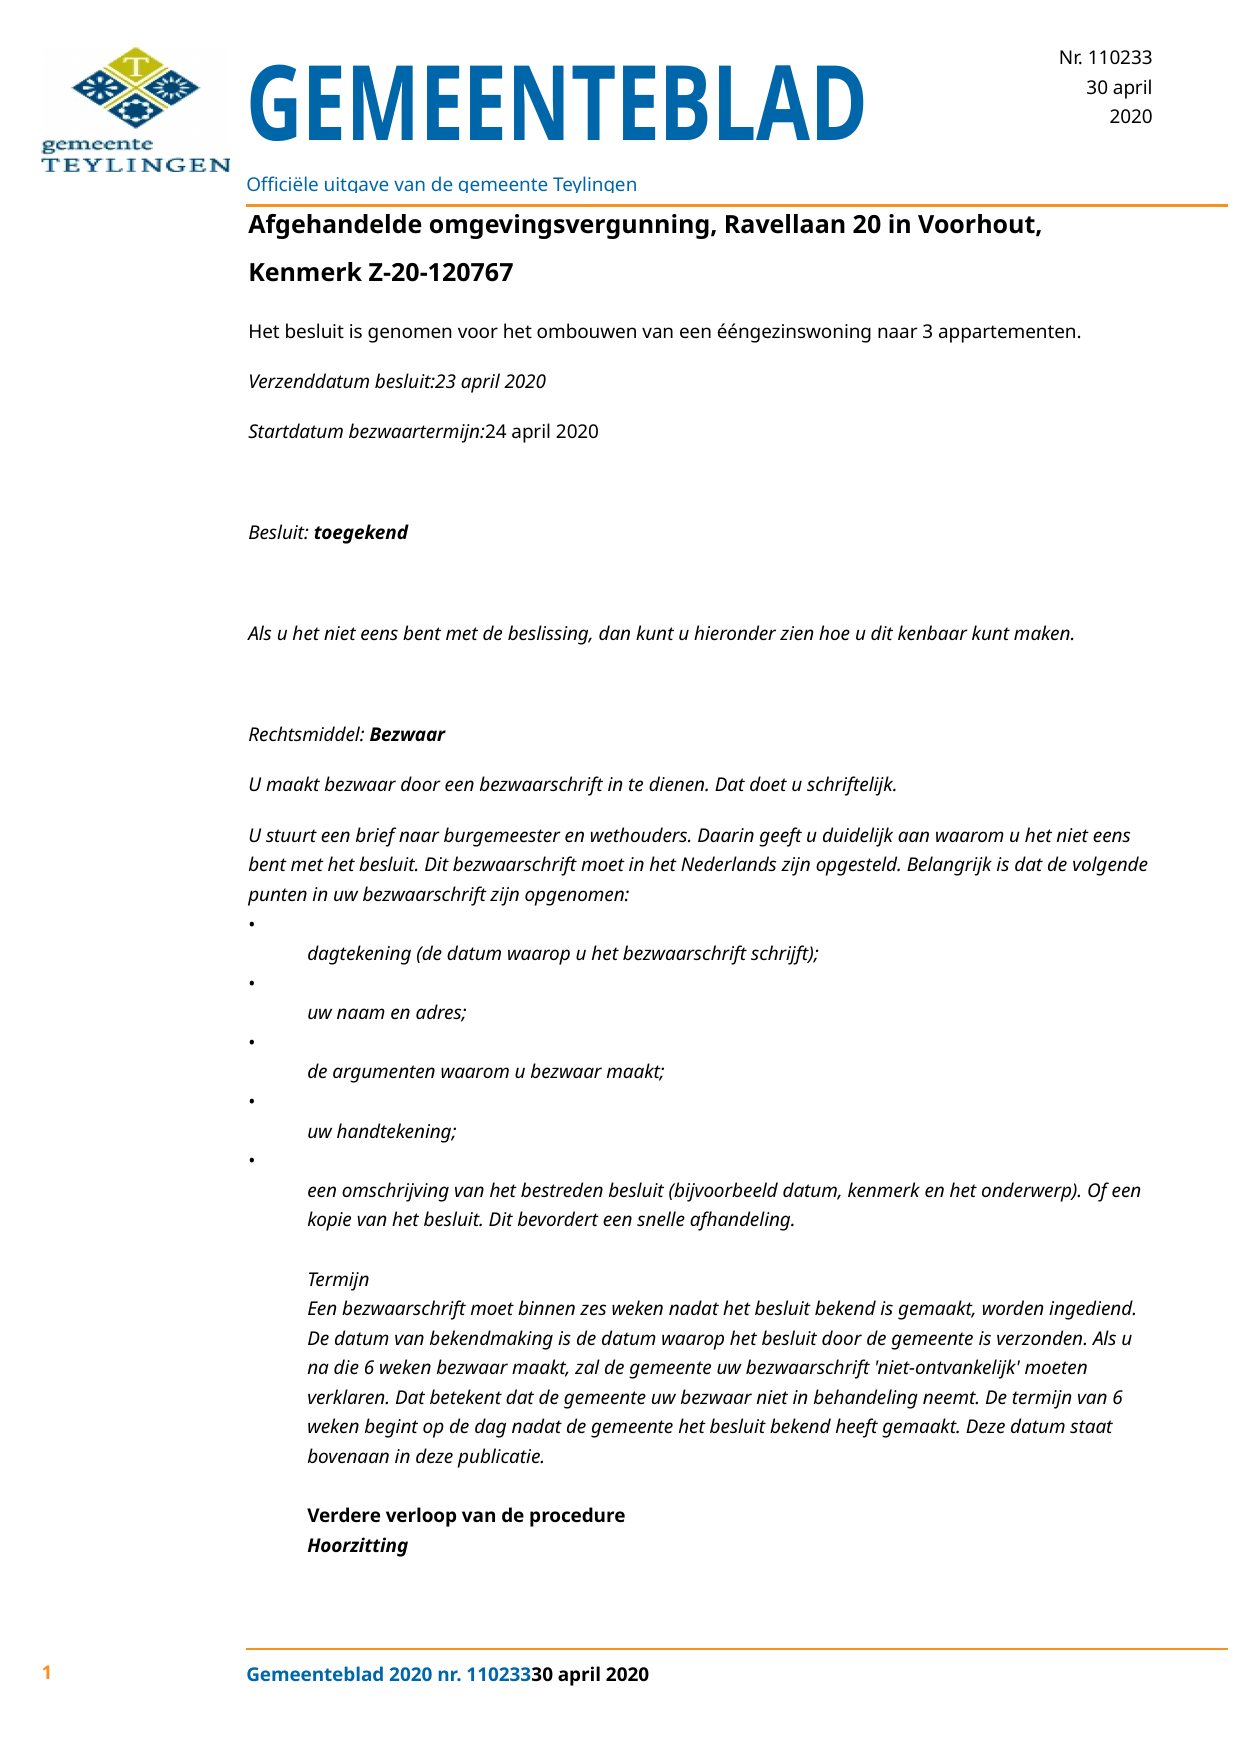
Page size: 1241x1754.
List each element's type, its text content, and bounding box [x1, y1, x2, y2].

picture [41, 47, 231, 172]
text U stuurt een brief naar burgemeester en wethouders. Daarin geeft u duidelijk aan waarom u het niet eens bent met het besluit. Dit bezwaarschrift moet in het Nederlands zijn opgesteld. Belangrijk is dat de volgende punten in uw bezwaarschrift zijn opgenomen: [248, 822, 1152, 907]
list uw naam en adres; [248, 999, 1152, 1025]
text Afgehandelde omgevingsvergunning, Ravellaan 20 in Voorhout, Kenmerk Z-20-120767 [248, 207, 1152, 288]
text Verzenddatum besluit:23 april 2020 [248, 368, 1152, 394]
list Verdere verloop van de procedure [248, 1502, 1152, 1528]
list Hoorzitting [248, 1532, 1152, 1558]
list Termijn [248, 1266, 1152, 1292]
list de argumenten waarom u bezwaar maakt; [248, 1059, 1152, 1084]
text Startdatum bezwaartermijn:24 april 2020 [248, 419, 1152, 444]
text Als u het niet eens bent met de beslissing, dan kunt u hieronder zien hoe u dit kenbaar kunt maken. [248, 620, 1152, 646]
list een omschrijving van het bestreden besluit (bijvoorbeeld datum, kenmerk en het onderwerp). Of een kopie van het besluit. Dit bevordert een snelle afhandeling. [248, 1177, 1152, 1232]
list Een bezwaarschrift moet binnen zes weken nadat het besluit bekend is gemaakt, worden ingediend. De datum van bekendmaking is de datum waarop het besluit door de gemeente is verzonden. Als u na die 6 weken bezwaar maakt, zal de gemeente uw bezwaarschrift 'niet-ontvankelijk' moeten verklaren. Dat betekent dat de gemeente uw bezwaar niet in behandeling neemt. De termijn van 6 weken begint op de dag nadat de gemeente het besluit bekend heeft gemaakt. Deze datum staat bovenaan in deze publicatie. [248, 1295, 1152, 1469]
text Het besluit is genomen voor het ombouwen van een ééngezinswoning naar 3 appartementen. [248, 318, 1152, 344]
text U maakt bezwaar door een bezwaarschrift in te dienen. Dat doet u schriftelijk. [248, 772, 1152, 797]
text Besluit: toegekend [248, 519, 1152, 545]
text Rechtsmiddel: Bezwaar [248, 721, 1152, 747]
list dagtekening (de datum waarop u het bezwaarschrift schrijft); [248, 940, 1152, 966]
list uw handtekening; [248, 1118, 1152, 1144]
